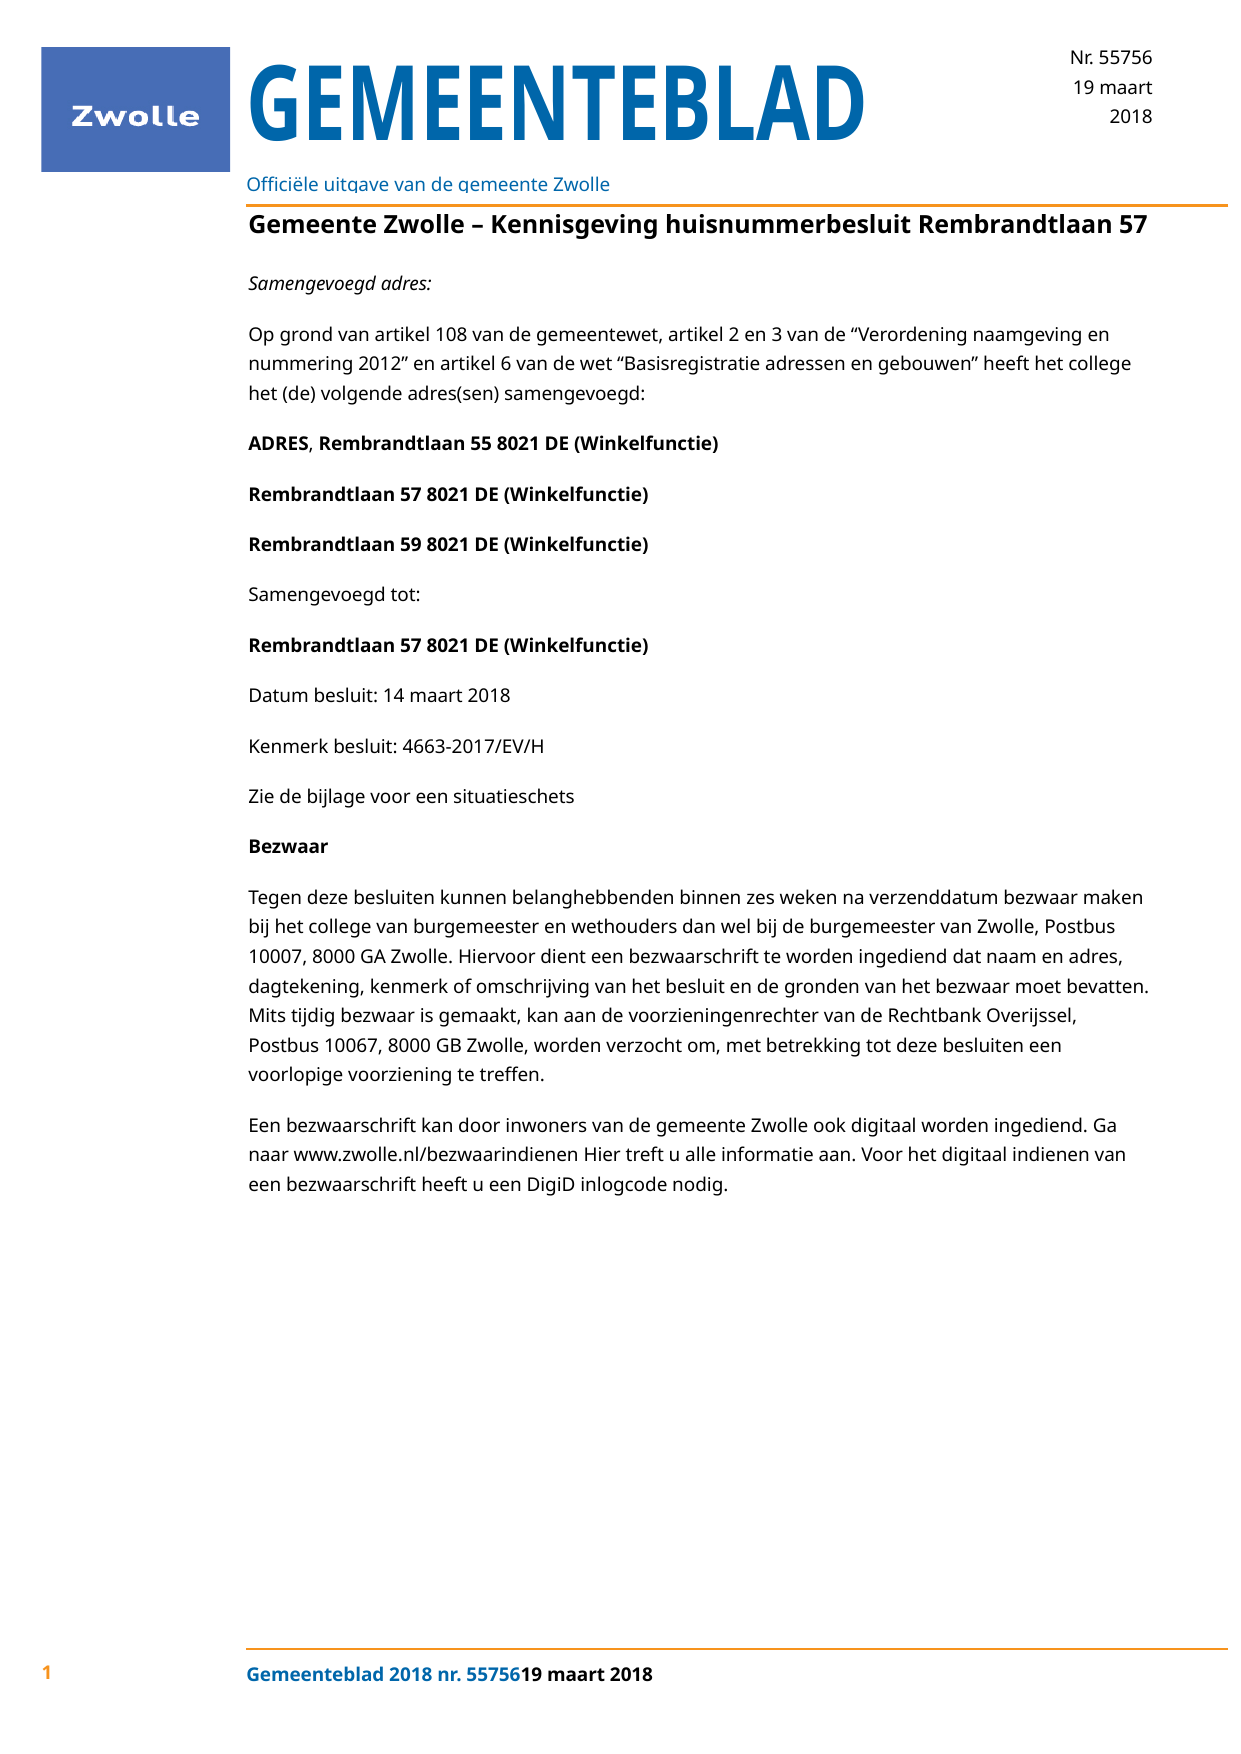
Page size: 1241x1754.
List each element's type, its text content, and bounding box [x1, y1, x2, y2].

text Rembrandtlaan 57 8021 DE (Winkelfunctie) [248, 481, 1152, 506]
text Kenmerk besluit: 4663-2017/EV/H [248, 733, 1152, 758]
text Samengevoegd adres: [248, 270, 1152, 296]
text Gemeente Zwolle – Kennisgeving huisnummerbesluit Rembrandtlaan 57 [248, 207, 1152, 241]
text Op grond van artikel 108 van de gemeentewet, artikel 2 en 3 van de “Verordening naamgeving en nummering 2012” en artikel 6 van de wet “Basisregistratie adressen en gebouwen” heeft het college het (de) volgende adres(sen) samengevoegd: [248, 321, 1152, 406]
text Datum besluit: 14 maart 2018 [248, 682, 1152, 708]
text Tegen deze besluiten kunnen belanghebbenden binnen zes weken na verzenddatum bezwaar maken bij het college van burgemeester en wethouders dan wel bij de burgemeester van Zwolle, Postbus 10007, 8000 GA Zwolle. Hiervoor dient een bezwaarschrift te worden ingediend dat naam en adres, dagtekening, kenmerk of omschrijving van het besluit en de gronden van het bezwaar moet bevatten. Mits tijdig bezwaar is gemaakt, kan aan de voorzieningenrechter van de Rechtbank Overijssel, Postbus 10067, 8000 GB Zwolle, worden verzocht om, met betrekking tot deze besluiten een voorlopige voorziening te treffen. [248, 884, 1152, 1087]
text Rembrandtlaan 59 8021 DE (Winkelfunctie) [248, 531, 1152, 557]
text ADRES, Rembrandtlaan 55 8021 DE (Winkelfunctie) [248, 430, 1152, 456]
text Rembrandtlaan 57 8021 DE (Winkelfunctie) [248, 632, 1152, 658]
text Bezwaar [248, 834, 1152, 859]
text Samengevoegd tot: [248, 582, 1152, 607]
picture [41, 47, 231, 172]
text Zie de bijlage voor een situatieschets [248, 783, 1152, 809]
text Een bezwaarschrift kan door inwoners van de gemeente Zwolle ook digitaal worden ingediend. Ga naar www.zwolle.nl/bezwaarindienen Hier treft u alle informatie aan. Voor het digitaal indienen van een bezwaarschrift heeft u een DigiD inlogcode nodig. [248, 1112, 1152, 1197]
